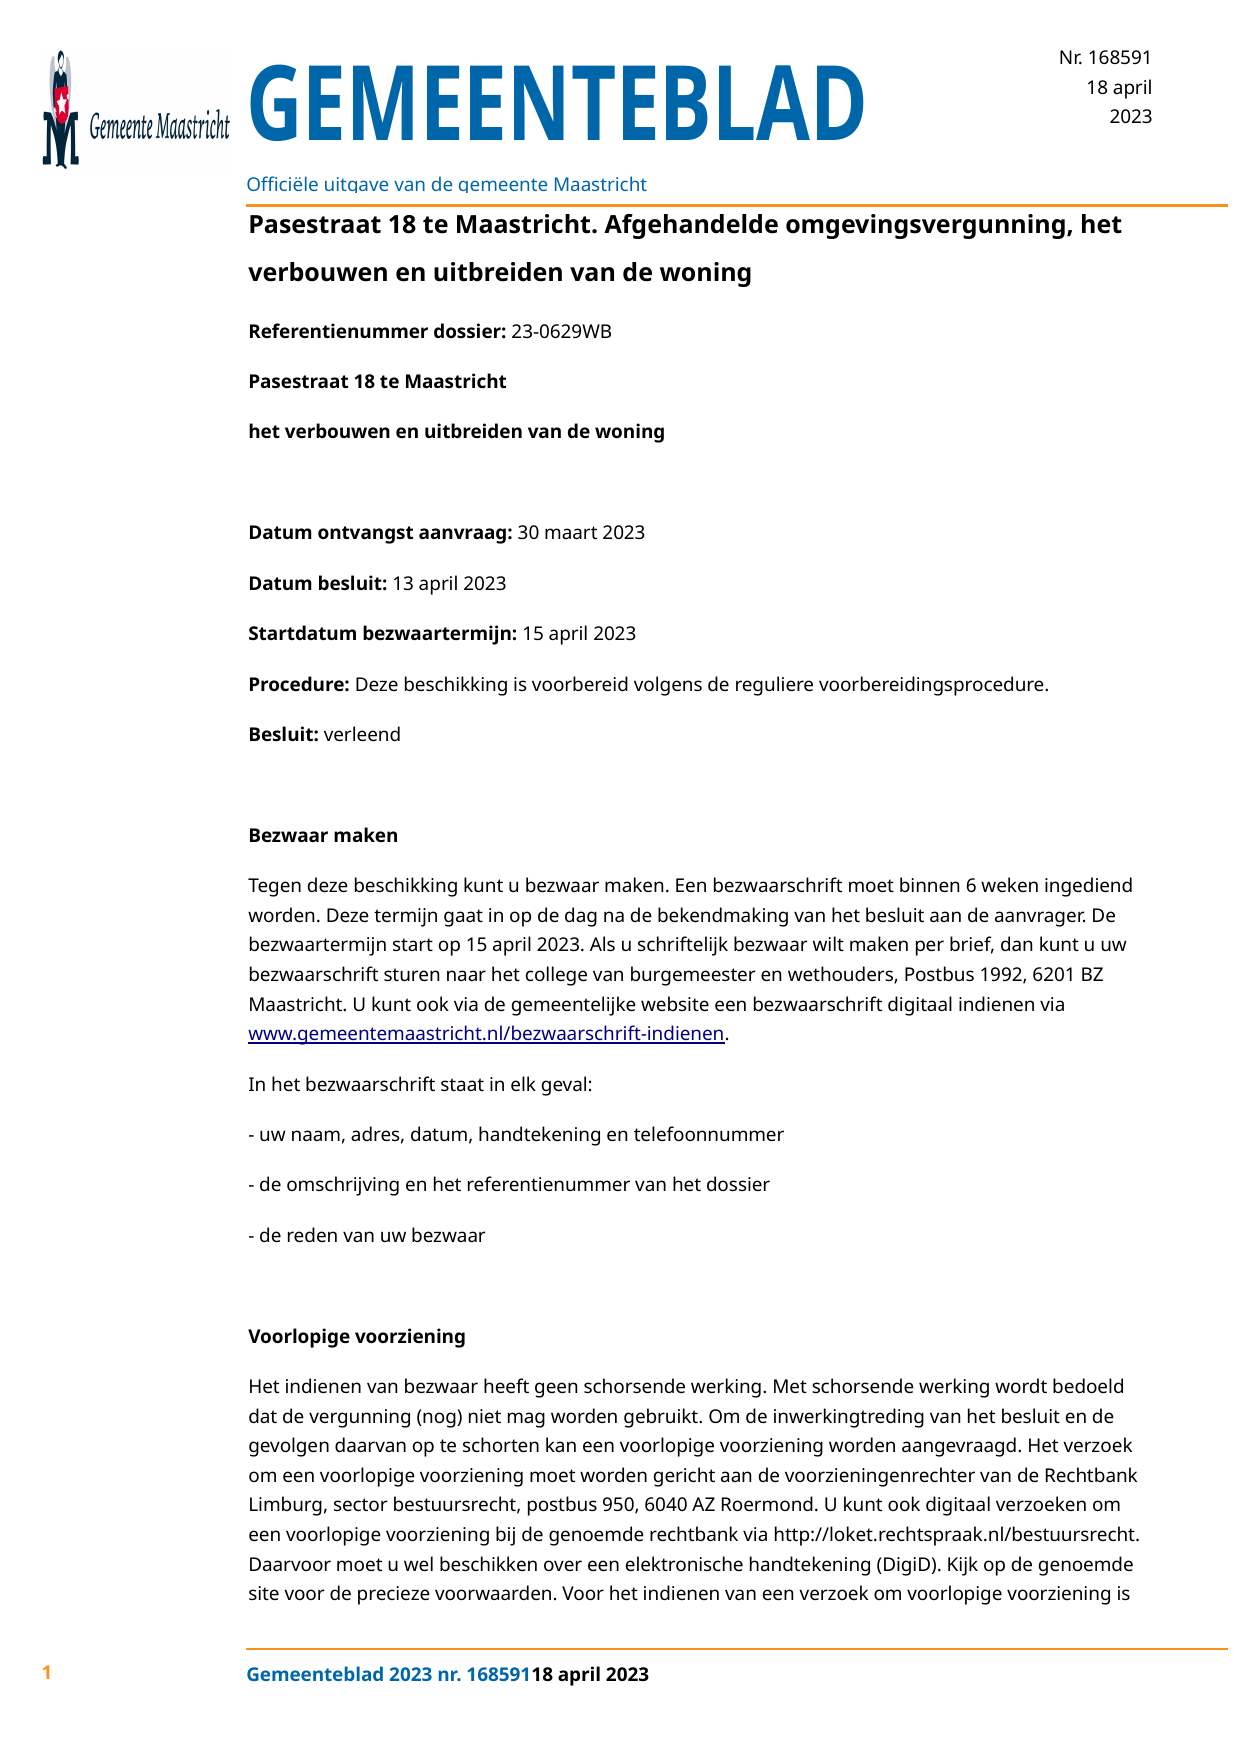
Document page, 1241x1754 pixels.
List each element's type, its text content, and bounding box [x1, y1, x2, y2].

text - de reden van uw bezwaar [248, 1222, 1152, 1248]
picture [41, 47, 231, 172]
text Datum besluit: 13 april 2023 [248, 570, 1152, 596]
text Het indienen van bezwaar heeft geen schorsende werking. Met schorsende werking wordt bedoeld dat de vergunning (nog) niet mag worden gebruikt. Om de inwerkingtreding van het besluit en de gevolgen daarvan op te schorten kan een voorlopige voorziening worden aangevraagd. Het verzoek om een voorlopige voorziening moet worden gericht aan de voorzieningenrechter van de Rechtbank Limburg, sector bestuursrecht, postbus 950, 6040 AZ Roermond. U kunt ook digitaal verzoeken om een voorlopige voorziening bij de genoemde rechtbank via http://loket.rechtspraak.nl/bestuursrecht. Daarvoor moet u wel beschikken over een elektronische handtekening (DigiD). Kijk op de genoemde site voor de precieze voorwaarden. Voor het indienen van een verzoek om voorlopige voorziening is [248, 1373, 1152, 1606]
text Pasestraat 18 te Maastricht [248, 368, 1152, 394]
text Procedure: Deze beschikking is voorbereid volgens de reguliere voorbereidingsprocedure. [248, 671, 1152, 697]
text Pasestraat 18 te Maastricht. Afgehandelde omgevingsvergunning, het verbouwen en uitbreiden van de woning [248, 207, 1152, 288]
text Referentienummer dossier: 23-0629WB [248, 318, 1152, 344]
text In het bezwaarschrift staat in elk geval: [248, 1071, 1152, 1097]
text Tegen deze beschikking kunt u bezwaar maken. Een bezwaarschrift moet binnen 6 weken ingediend worden. Deze termijn gaat in op de dag na de bekendmaking van het besluit aan de aanvrager. De bezwaartermijn start op 15 april 2023. Als u schriftelijk bezwaar wilt maken per brief, dan kunt u uw bezwaarschrift sturen naar het college van burgemeester en wethouders, Postbus 1992, 6201 BZ Maastricht. U kunt ook via de gemeentelijke website een bezwaarschrift digitaal indienen via www.gemeentemaastricht.nl/bezwaarschrift-indienen. [248, 872, 1152, 1046]
text Voorlopige voorziening [248, 1323, 1152, 1349]
text Datum ontvangst aanvraag: 30 maart 2023 [248, 519, 1152, 545]
text Bezwaar maken [248, 822, 1152, 848]
text Besluit: verleend [248, 721, 1152, 747]
text het verbouwen en uitbreiden van de woning [248, 419, 1152, 444]
text - uw naam, adres, datum, handtekening en telefoonnummer [248, 1121, 1152, 1147]
text - de omschrijving en het referentienummer van het dossier [248, 1172, 1152, 1197]
text Startdatum bezwaartermijn: 15 april 2023 [248, 620, 1152, 646]
